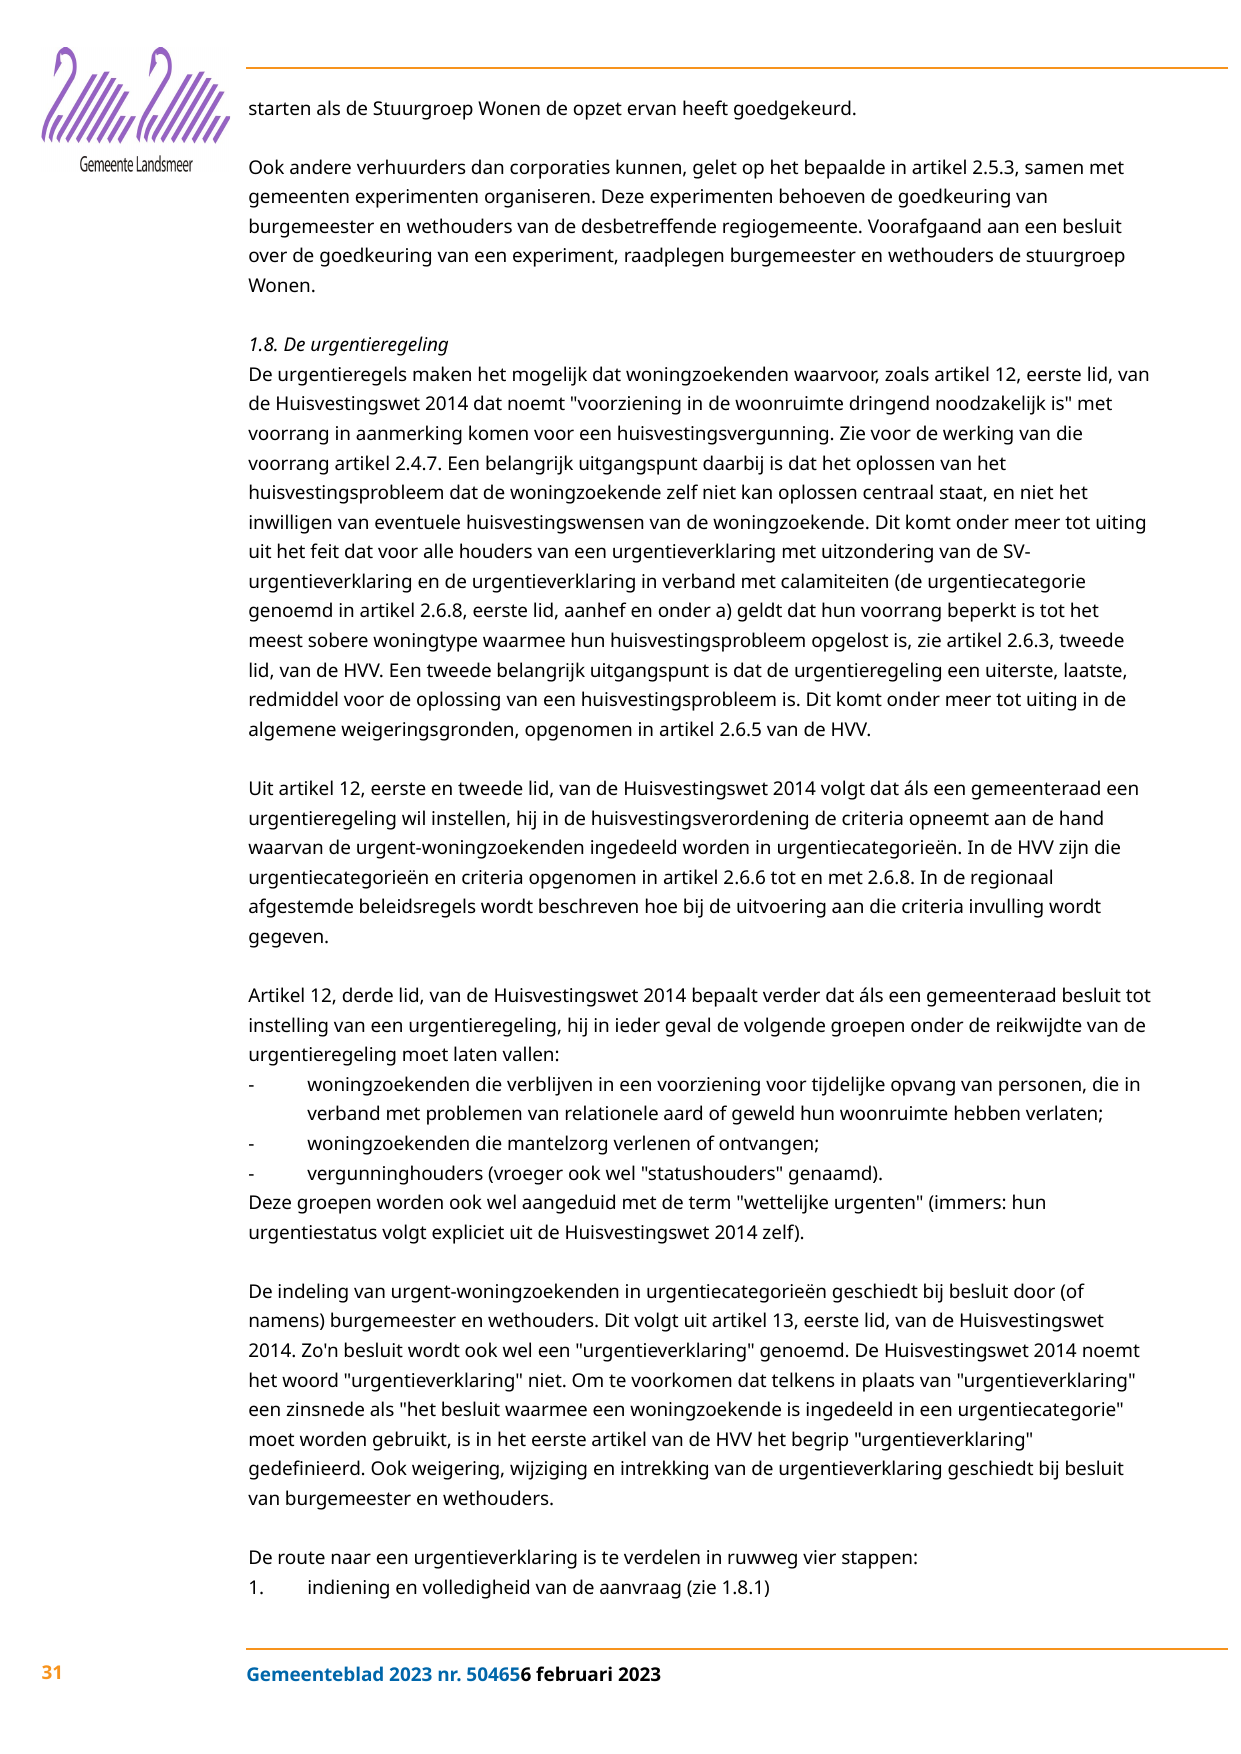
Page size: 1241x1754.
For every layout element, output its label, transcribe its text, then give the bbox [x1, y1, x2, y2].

text De route naar een urgentieverklaring is te verdelen in ruwweg vier stappen: [248, 1544, 1152, 1570]
list woningzoekenden die mantelzorg verlenen of ontvangen; [248, 1130, 1152, 1156]
text Deze groepen worden ook wel aangeduid met de term "wettelijke urgenten" (immers: hun urgentiestatus volgt expliciet uit de Huisvestingswet 2014 zelf). [248, 1189, 1152, 1245]
text Ook andere verhuurders dan corporaties kunnen, gelet op het bepaalde in artikel 2.5.3, samen met gemeenten experimenten organiseren. Deze experimenten behoeven de goedkeuring van burgemeester en wethouders van de desbetreffende regiogemeente. Voorafgaand aan een besluit over de goedkeuring van een experiment, raadplegen burgemeester en wethouders de stuurgroep Wonen. [248, 154, 1152, 298]
text De indeling van urgent-woningzoekenden in urgentiecategorieën geschiedt bij besluit door (of namens) burgemeester en wethouders. Dit volgt uit artikel 13, eerste lid, van de Huisvestingswet 2014. Zo'n besluit wordt ook wel een "urgentieverklaring" genoemd. De Huisvestingswet 2014 noemt het woord "urgentieverklaring" niet. Om te voorkomen dat telkens in plaats van "urgentieverklaring" een zinsnede als "het besluit waarmee een woningzoekende is ingedeeld in een urgentiecategorie" moet worden gebruikt, is in het eerste artikel van de HVV het begrip "urgentieverklaring" gedefinieerd. Ook weigering, wijziging en intrekking van de urgentieverklaring geschiedt bij besluit van burgemeester en wethouders. [248, 1278, 1152, 1511]
text De urgentieregels maken het mogelijk dat woningzoekenden waarvoor, zoals artikel 12, eerste lid, van de Huisvestingswet 2014 dat noemt "voorziening in de woonruimte dringend noodzakelijk is" met voorrang in aanmerking komen voor een huisvestingsvergunning. Zie voor de werking van die voorrang artikel 2.4.7. Een belangrijk uitgangspunt daarbij is dat het oplossen van het huisvestingsprobleem dat de woningzoekende zelf niet kan oplossen centraal staat, en niet het inwilligen van eventuele huisvestingswensen van de woningzoekende. Dit komt onder meer tot uiting uit het feit dat voor alle houders van een urgentieverklaring met uitzondering van de SV-urgentieverklaring en de urgentieverklaring in verband met calamiteiten (de urgentiecategorie genoemd in artikel 2.6.8, eerste lid, aanhef en onder a) geldt dat hun voorrang beperkt is tot het meest sobere woningtype waarmee hun huisvestingsprobleem opgelost is, zie artikel 2.6.3, tweede lid, van de HVV. Een tweede belangrijk uitgangspunt is dat de urgentieregeling een uiterste, laatste, redmiddel voor de oplossing van een huisvestingsprobleem is. Dit komt onder meer tot uiting in de algemene weigeringsgronden, opgenomen in artikel 2.6.5 van de HVV. [248, 361, 1152, 742]
list vergunninghouders (vroeger ook wel "statushouders" genaamd). [248, 1160, 1152, 1186]
text 1.8. De urgentieregeling [248, 331, 1152, 357]
list woningzoekenden die verblijven in een voorziening voor tijdelijke opvang van personen, die in verband met problemen van relationele aard of geweld hun woonruimte hebben verlaten; [248, 1071, 1152, 1126]
text starten als de Stuurgroep Wonen de opzet ervan heeft goedgekeurd. [248, 95, 1152, 121]
picture [41, 47, 231, 172]
list indiening en volledigheid van de aanvraag (zie 1.8.1) [248, 1574, 1152, 1600]
text Uit artikel 12, eerste en tweede lid, van de Huisvestingswet 2014 volgt dat áls een gemeenteraad een urgentieregeling wil instellen, hij in de huisvestingsverordening de criteria opneemt aan de hand waarvan de urgent-woningzoekenden ingedeeld worden in urgentiecategorieën. In de HVV zijn die urgentiecategorieën en criteria opgenomen in artikel 2.6.6 tot en met 2.6.8. In de regionaal afgestemde beleidsregels wordt beschreven hoe bij de uitvoering aan die criteria invulling wordt gegeven. [248, 775, 1152, 949]
text Artikel 12, derde lid, van de Huisvestingswet 2014 bepaalt verder dat áls een gemeenteraad besluit tot instelling van een urgentieregeling, hij in ieder geval de volgende groepen onder de reikwijdte van de urgentieregeling moet laten vallen: [248, 982, 1152, 1067]
